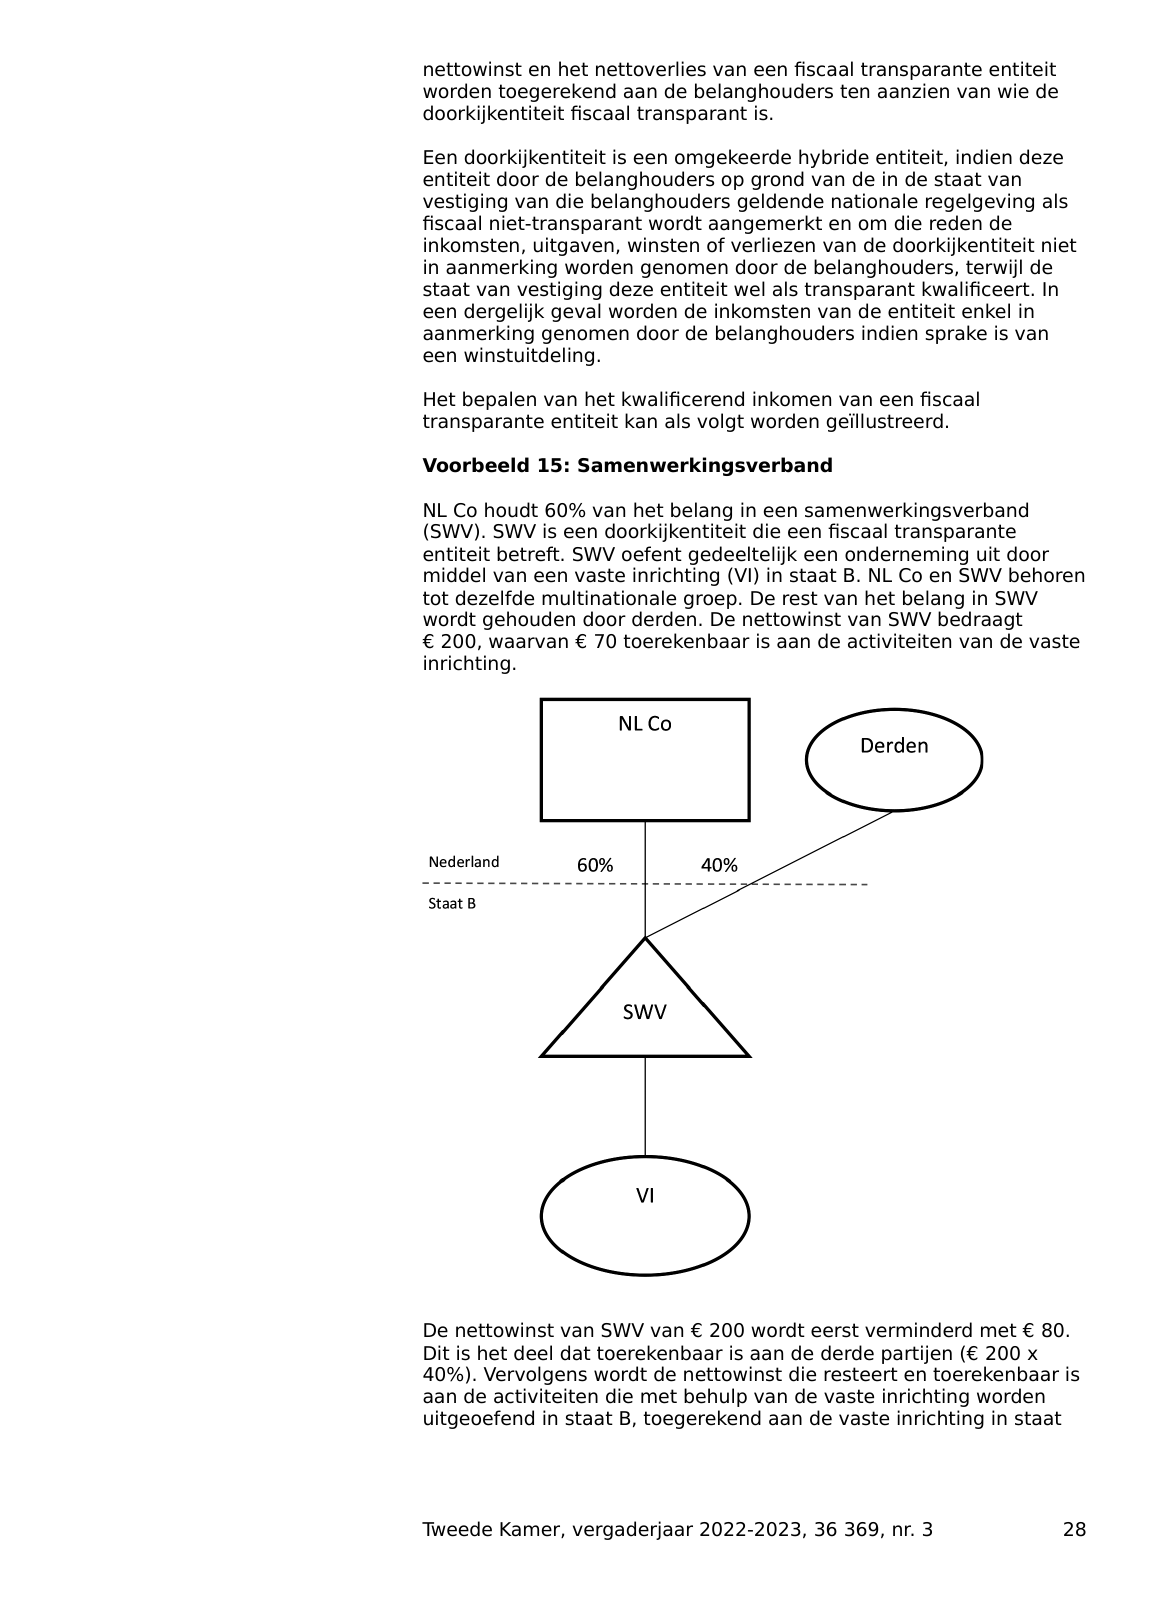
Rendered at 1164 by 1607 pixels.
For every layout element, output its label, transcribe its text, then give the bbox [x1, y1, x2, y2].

text De nettowinst van SWV van € 200 wordt eerst verminderd met € 80. Dit is het deel dat toerekenbaar is aan de derde partijen (€ 200 x 40%). Vervolgens wordt de nettowinst die resteert en toerekenbaar is aan de activiteiten die met behulp van de vaste inrichting worden uitgeoefend in staat B, toegerekend aan de vaste inrichting in staat [422, 1320, 1087, 1430]
text Een doorkijkentiteit is een omgekeerde hybride entiteit, indien deze entiteit door de belanghouders op grond van de in de staat van vestiging van die belanghouders geldende nationale regelgeving als fiscaal niet-transparant wordt aangemerkt en om die reden de inkomsten, uitgaven, winsten of verliezen van de doorkijkentiteit niet in aanmerking worden genomen door de belanghouders, terwijl de staat van vestiging deze entiteit wel als transparant kwalificeert. In een dergelijk geval worden de inkomsten van de entiteit enkel in aanmerking genomen door de belanghouders indien sprake is van een winstuitdeling. [422, 147, 1087, 367]
text Het bepalen van het kwalificerend inkomen van een fiscaal transparante entiteit kan als volgt worden geïllustreerd. [422, 389, 1087, 433]
subtitle Voorbeeld 15: Samenwerkingsverband [422, 455, 1087, 477]
text NL Co houdt 60% van het belang in een samenwerkingsverband (SWV). SWV is een doorkijkentiteit die een fiscaal transparante entiteit betreft. SWV oefent gedeeltelijk een onderneming uit door middel van een vaste inrichting (VI) in staat B. NL Co en SWV behoren tot dezelfde multinationale groep. De rest van het belang in SWV wordt gehouden door derden. De nettowinst van SWV bedraagt € 200, waarvan € 70 toerekenbaar is aan de activiteiten van de vaste inrichting. [422, 499, 1087, 675]
picture [422, 697, 984, 1277]
text nettowinst en het nettoverlies van een fiscaal transparante entiteit worden toegerekend aan de belanghouders ten aanzien van wie de doorkijkentiteit fiscaal transparant is. [422, 59, 1087, 125]
